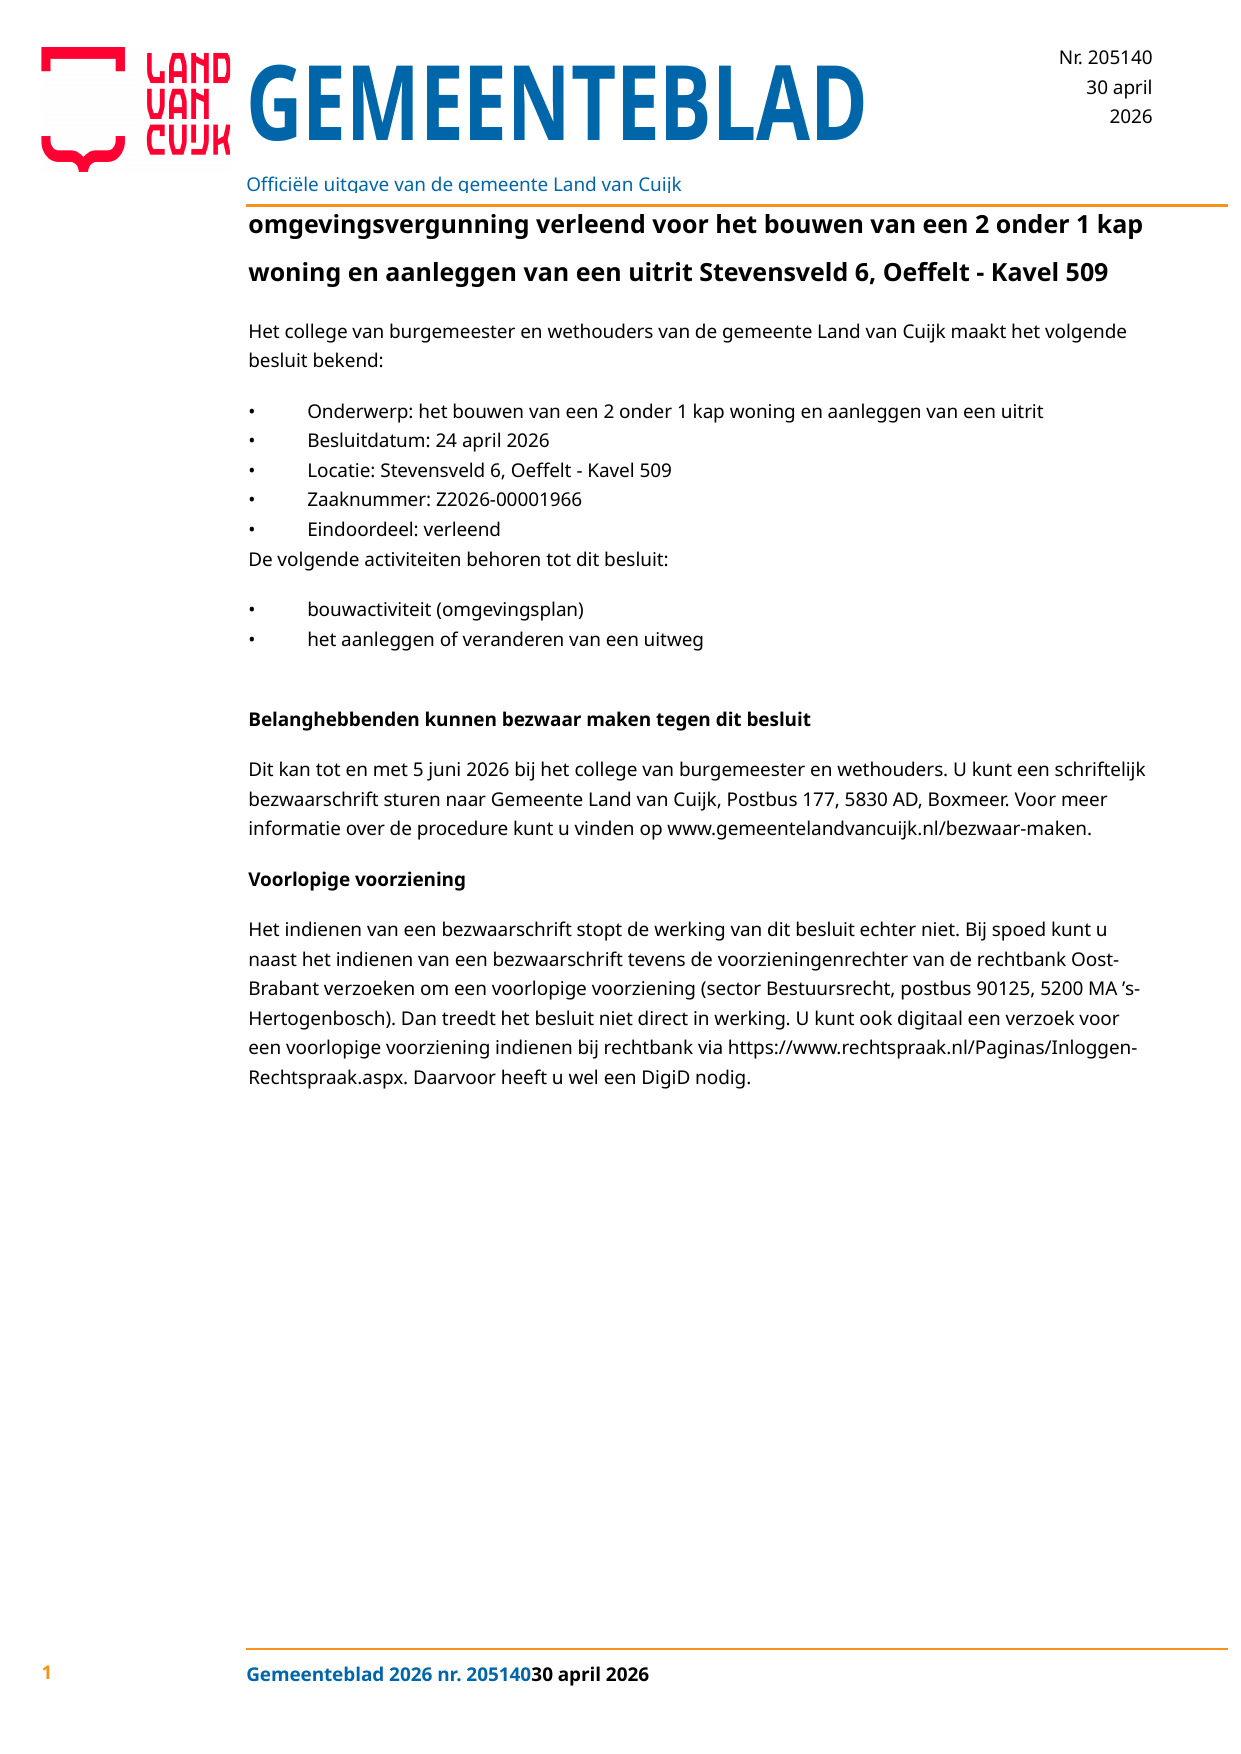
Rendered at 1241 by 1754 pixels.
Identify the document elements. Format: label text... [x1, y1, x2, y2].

text Dit kan tot en met 5 juni 2026 bij het college van burgemeester en wethouders. U kunt een schriftelijk bezwaarschrift sturen naar Gemeente Land van Cuijk, Postbus 177, 5830 AD, Boxmeer. Voor meer informatie over de procedure kunt u vinden op www.gemeentelandvancuijk.nl/bezwaar-maken. [248, 756, 1152, 841]
list Locatie: Stevensveld 6, Oeffelt - Kavel 509 [248, 457, 1152, 483]
text omgevingsvergunning verleend voor het bouwen van een 2 onder 1 kap woning en aanleggen van een uitrit Stevensveld 6, Oeffelt - Kavel 509 [248, 207, 1152, 288]
list het aanleggen of veranderen van een uitweg [248, 626, 1152, 652]
text Het college van burgemeester en wethouders van de gemeente Land van Cuijk maakt het volgende besluit bekend: [248, 318, 1152, 373]
list Zaaknummer: Z2026-00001966 [248, 487, 1152, 512]
text Het indienen van een bezwaarschrift stopt de werking van dit besluit echter niet. Bij spoed kunt u naast het indienen van een bezwaarschrift tevens de voorzieningenrechter van de rechtbank Oost-Brabant verzoeken om een voorlopige voorziening (sector Bestuursrecht, postbus 90125, 5200 MA ’s-Hertogenbosch). Dan treedt het besluit niet direct in werking. U kunt ook digitaal een verzoek voor een voorlopige voorziening indienen bij rechtbank via https://www.rechtspraak.nl/Paginas/Inloggen-Rechtspraak.aspx. Daarvoor heeft u wel een DigiD nodig. [248, 916, 1152, 1090]
list bouwactiviteit (omgevingsplan) [248, 596, 1152, 622]
picture [41, 47, 231, 172]
text Belanghebbenden kunnen bezwaar maken tegen dit besluit [248, 706, 1152, 732]
list Besluitdatum: 24 april 2026 [248, 427, 1152, 453]
list Onderwerp: het bouwen van een 2 onder 1 kap woning en aanleggen van een uitrit [248, 398, 1152, 424]
list Eindoordeel: verleend [248, 516, 1152, 542]
text Voorlopige voorziening [248, 866, 1152, 892]
text De volgende activiteiten behoren tot dit besluit: [248, 546, 1152, 572]
